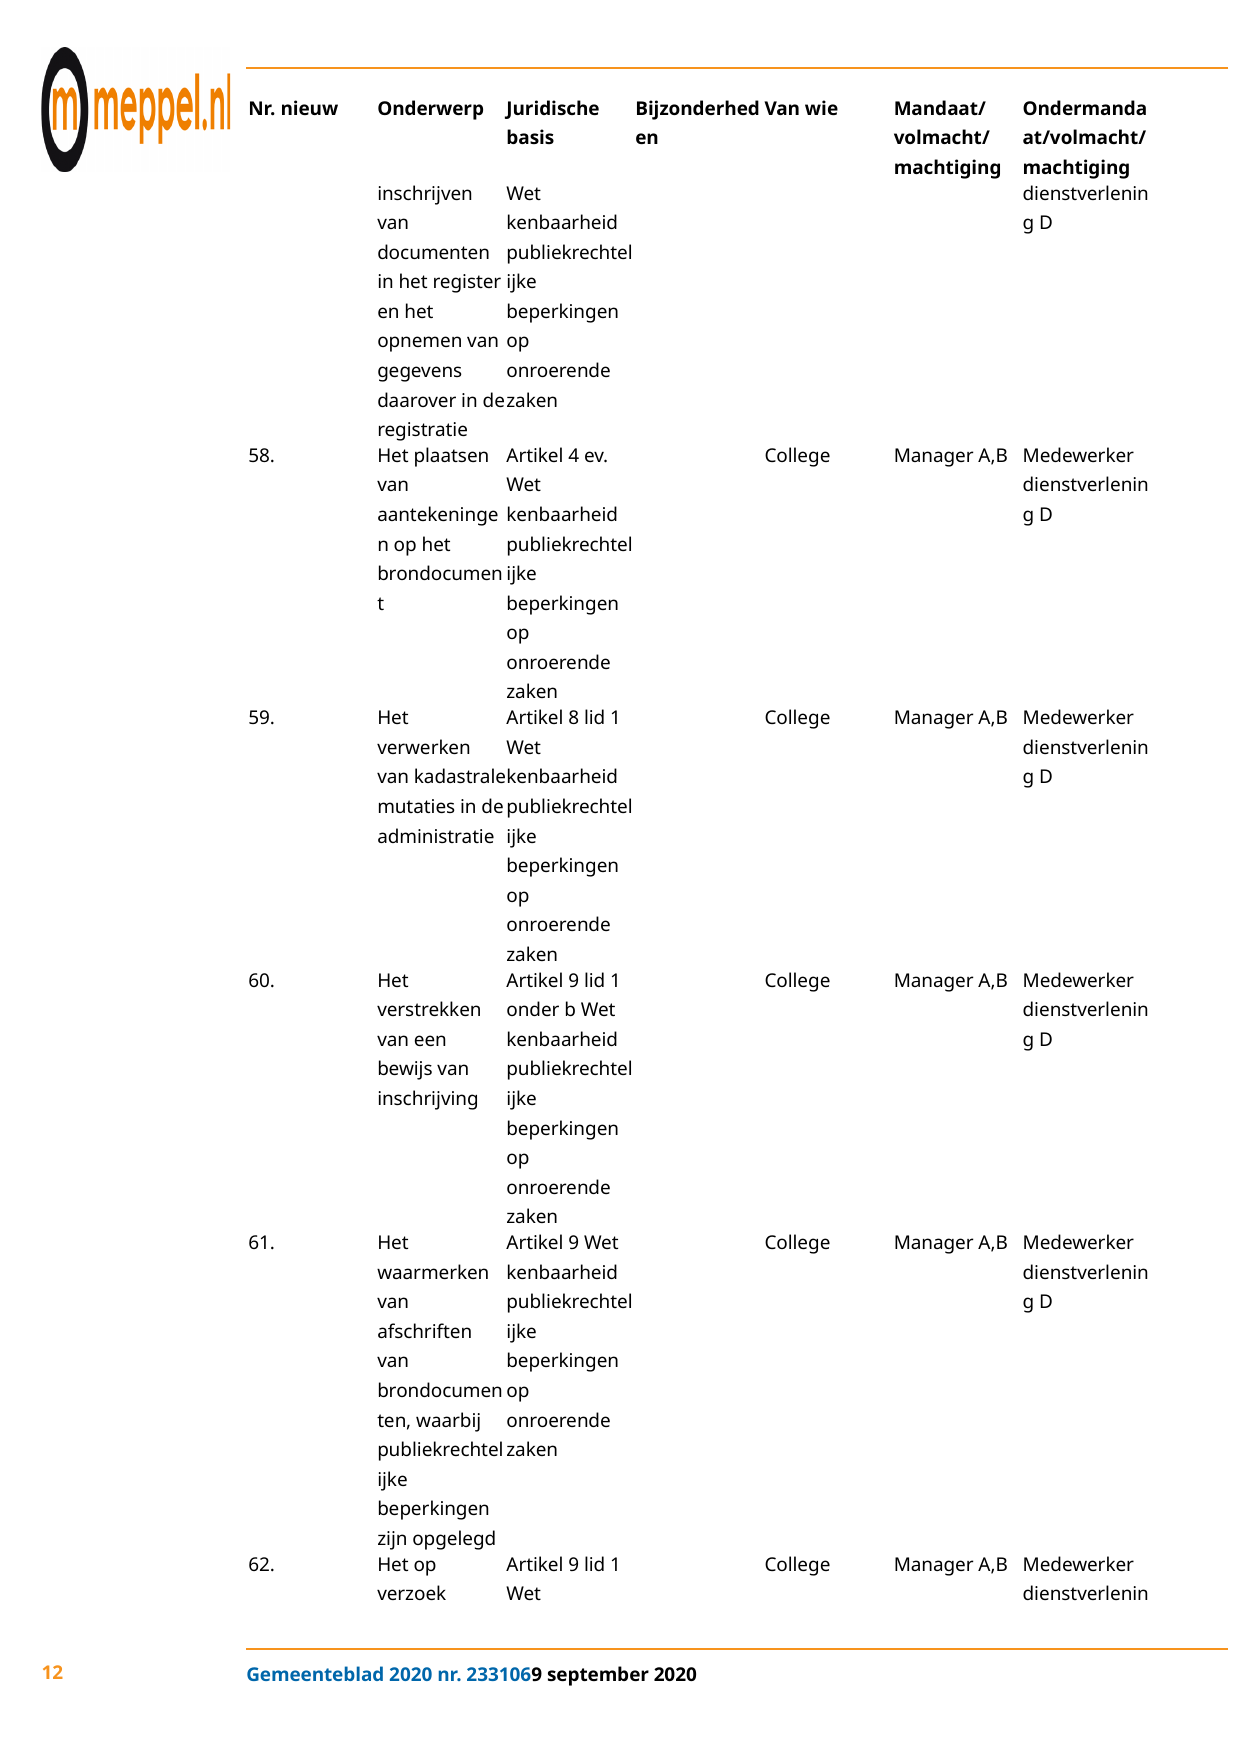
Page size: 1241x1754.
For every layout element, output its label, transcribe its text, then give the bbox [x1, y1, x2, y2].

table_cell [635, 705, 764, 967]
table_cell Artikel 4 ev. Wet kenbaarheid publiekrechtelijke beperkingen op onroerende zaken [506, 442, 635, 704]
table_cell Het verwerken van kadastrale mutaties in de administratie [377, 705, 506, 967]
table_cell [248, 442, 377, 704]
table_cell [248, 1551, 377, 1606]
table_cell Het op verzoek [377, 1551, 506, 1606]
table_cell inschrijven van documenten in het register en het opnemen van gegevens daarover in de registratie [377, 180, 506, 442]
table_cell [635, 180, 764, 442]
table_cell [248, 705, 377, 967]
table_header Nr. nieuw [248, 95, 377, 180]
table_cell Artikel 9 lid 1 onder b Wet kenbaarheid publiekrechtelijke beperkingen op onroerende zaken [506, 967, 635, 1229]
table_cell Wet kenbaarheid publiekrechtelijke beperkingen op onroerende zaken [506, 180, 635, 442]
table_cell Manager A,B [894, 705, 1022, 967]
picture [41, 47, 231, 172]
table_cell [635, 967, 764, 1229]
table_cell College [764, 967, 893, 1229]
table_cell Manager A,B [894, 442, 1022, 704]
table_cell Medewerker dienstverlening D [1023, 1229, 1152, 1551]
table_cell Manager A,B [894, 1551, 1022, 1606]
table_cell College [764, 442, 893, 704]
table_header Van wie [764, 95, 893, 180]
table_header Ondermandaat/volmacht/ machtiging [1023, 95, 1152, 180]
table_cell Artikel 9 Wet kenbaarheid publiekrechtelijke beperkingen op onroerende zaken [506, 1229, 635, 1551]
table_cell Het plaatsen van aantekeningen op het brondocument [377, 442, 506, 704]
table_cell Het waarmerken van afschriften van brondocumenten, waarbij publiekrechtelijke beperkingen zijn opgelegd [377, 1229, 506, 1551]
table_cell Manager A,B [894, 967, 1022, 1229]
table_cell [764, 180, 893, 442]
table_cell [248, 180, 377, 442]
table_cell Medewerker dienstverlening D [1023, 442, 1152, 704]
table_cell [635, 1551, 764, 1606]
table_cell dienstverlening D [1023, 180, 1152, 442]
table_cell [248, 967, 377, 1229]
table_header Onderwerp [377, 95, 506, 180]
table_cell Medewerker dienstverlening D [1023, 967, 1152, 1229]
table_header Juridische basis [506, 95, 635, 180]
table_cell Het verstrekken van een bewijs van inschrijving [377, 967, 506, 1229]
table_cell Medewerker dienstverlenin [1023, 1551, 1152, 1606]
table_header Mandaat/volmacht/machtiging [894, 95, 1022, 180]
table_cell Artikel 8 lid 1 Wet kenbaarheid publiekrechtelijke beperkingen op onroerende zaken [506, 705, 635, 967]
table_cell College [764, 1229, 893, 1551]
table_cell [635, 442, 764, 704]
table_cell Manager A,B [894, 1229, 1022, 1551]
table_cell [248, 1229, 377, 1551]
table_cell [894, 180, 1022, 442]
table_cell [635, 1229, 764, 1551]
table_header Bijzonderheden [635, 95, 764, 180]
table_cell College [764, 705, 893, 967]
table_cell College [764, 1551, 893, 1606]
table_cell Medewerker dienstverlening D [1023, 705, 1152, 967]
table_cell Artikel 9 lid 1 Wet [506, 1551, 635, 1606]
